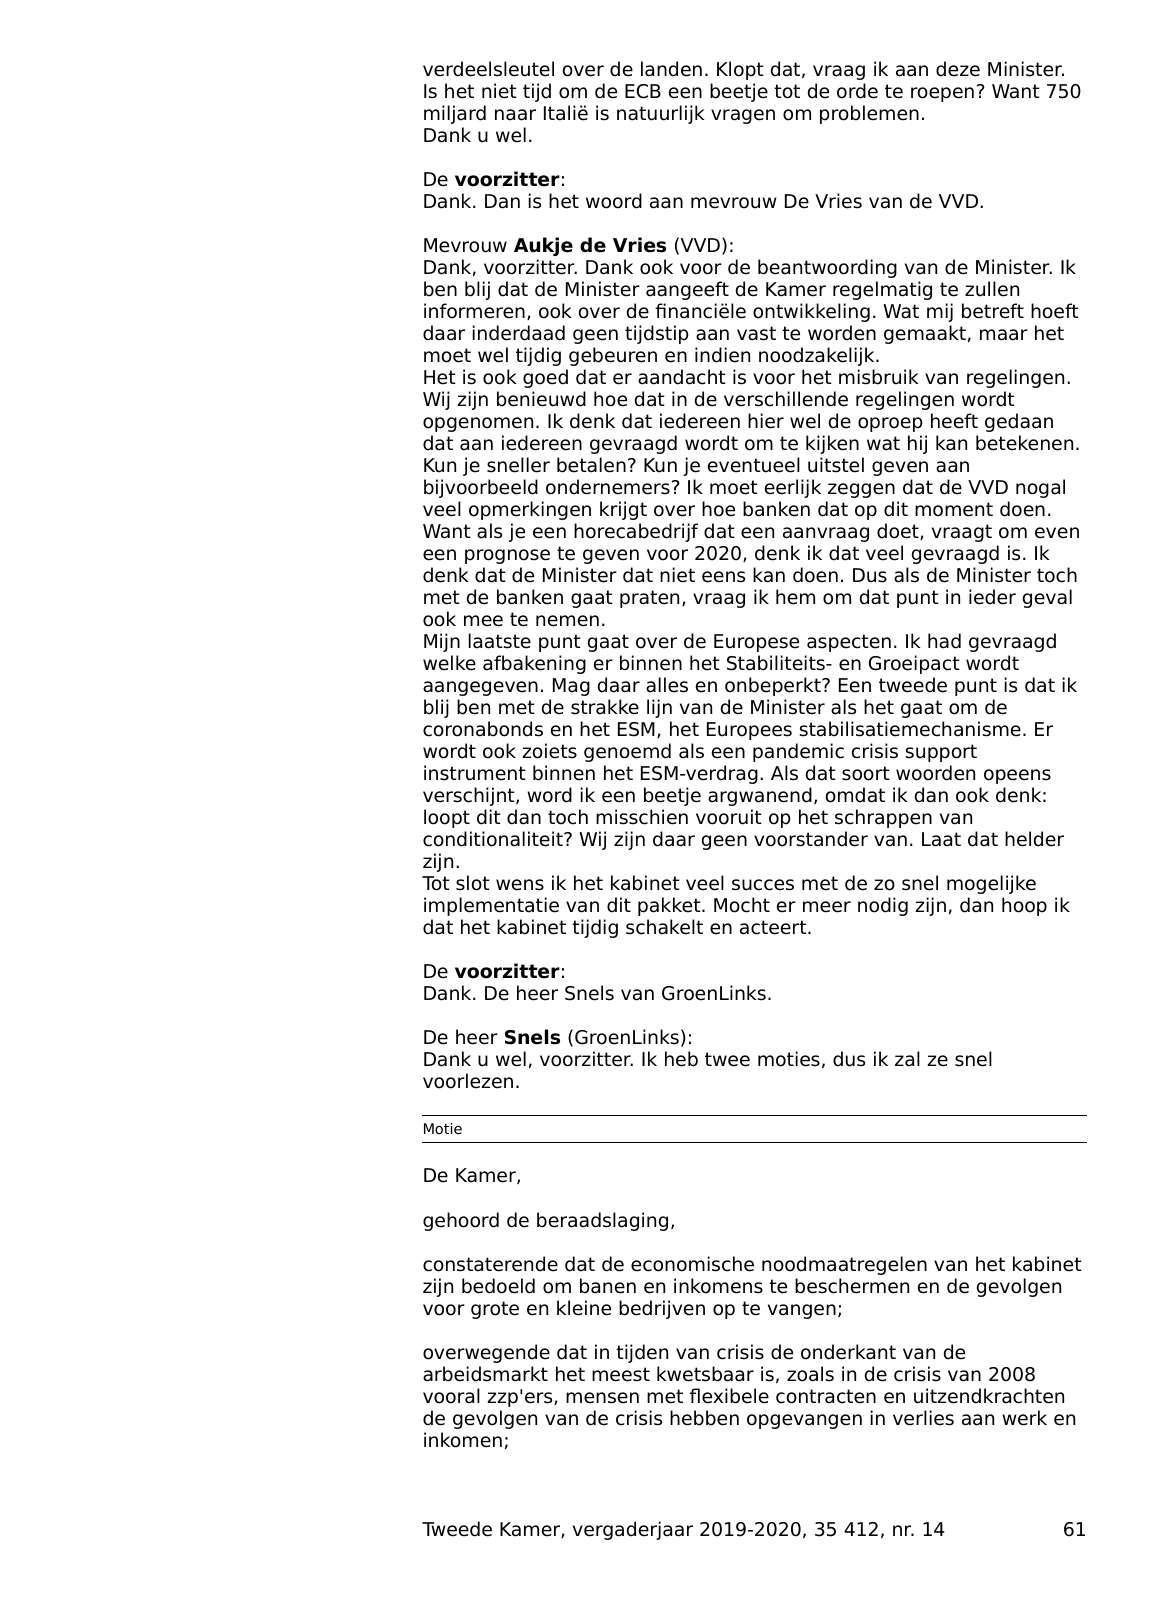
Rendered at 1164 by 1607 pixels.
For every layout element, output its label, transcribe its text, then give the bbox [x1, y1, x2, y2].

text De heer Snels (GroenLinks): [422, 1027, 1087, 1049]
text Het is ook goed dat er aandacht is voor het misbruik van regelingen. Wij zijn benieuwd hoe dat in de verschillende regelingen wordt opgenomen. Ik denk dat iedereen hier wel de oproep heeft gedaan dat aan iedereen gevraagd wordt om te kijken wat hij kan betekenen. Kun je sneller betalen? Kun je eventueel uitstel geven aan bijvoorbeeld ondernemers? Ik moet eerlijk zeggen dat de VVD nogal veel opmerkingen krijgt over hoe banken dat op dit moment doen. Want als je een horecabedrijf dat een aanvraag doet, vraagt om even een prognose te geven voor 2020, denk ik dat veel gevraagd is. Ik denk dat de Minister dat niet eens kan doen. Dus als de Minister toch met de banken gaat praten, vraag ik hem om dat punt in ieder geval ook mee te nemen. [422, 367, 1087, 631]
text Dank u wel, voorzitter. Ik heb twee moties, dus ik zal ze snel voorlezen. [422, 1049, 1087, 1093]
text constaterende dat de economische noodmaatregelen van het kabinet zijn bedoeld om banen en inkomens te beschermen en de gevolgen voor grote en kleine bedrijven op te vangen; [422, 1254, 1087, 1320]
text Mijn laatste punt gaat over de Europese aspecten. Ik had gevraagd welke afbakening er binnen het Stabiliteits- en Groeipact wordt aangegeven. Mag daar alles en onbeperkt? Een tweede punt is dat ik blij ben met de strakke lijn van de Minister als het gaat om de coronabonds en het ESM, het Europees stabilisatiemechanisme. Er wordt ook zoiets genoemd als een pandemic crisis support instrument binnen het ESM-verdrag. Als dat soort woorden opeens verschijnt, word ik een beetje argwanend, omdat ik dan ook denk: loopt dit dan toch misschien vooruit op het schrappen van conditionaliteit? Wij zijn daar geen voorstander van. Laat dat helder zijn. [422, 631, 1087, 873]
text Dank u wel. [422, 125, 1087, 147]
table_header Motie [422, 1116, 1087, 1142]
text Tot slot wens ik het kabinet veel succes met de zo snel mogelijke implementatie van dit pakket. Mocht er meer nodig zijn, dan hoop ik dat het kabinet tijdig schakelt en acteert. [422, 873, 1087, 939]
text Dank. De heer Snels van GroenLinks. [422, 983, 1087, 1005]
text Dank, voorzitter. Dank ook voor de beantwoording van de Minister. Ik ben blij dat de Minister aangeeft de Kamer regelmatig te zullen informeren, ook over de financiële ontwikkeling. Wat mij betreft hoeft daar inderdaad geen tijdstip aan vast te worden gemaakt, maar het moet wel tijdig gebeuren en indien noodzakelijk. [422, 257, 1087, 367]
text Dank. Dan is het woord aan mevrouw De Vries van de VVD. [422, 191, 1087, 213]
text De voorzitter: [422, 169, 1087, 191]
text gehoord de beraadslaging, [422, 1209, 1087, 1232]
text Mevrouw Aukje de Vries (VVD): [422, 235, 1087, 257]
text verdeelsleutel over de landen. Klopt dat, vraag ik aan deze Minister. Is het niet tijd om de ECB een beetje tot de orde te roepen? Want 750 miljard naar Italië is natuurlijk vragen om problemen. [422, 59, 1087, 125]
text De Kamer, [422, 1165, 1087, 1187]
text De voorzitter: [422, 961, 1087, 983]
text overwegende dat in tijden van crisis de onderkant van de arbeidsmarkt het meest kwetsbaar is, zoals in de crisis van 2008 vooral zzp'ers, mensen met flexibele contracten en uitzendkrachten de gevolgen van de crisis hebben opgevangen in verlies aan werk en inkomen; [422, 1342, 1087, 1452]
